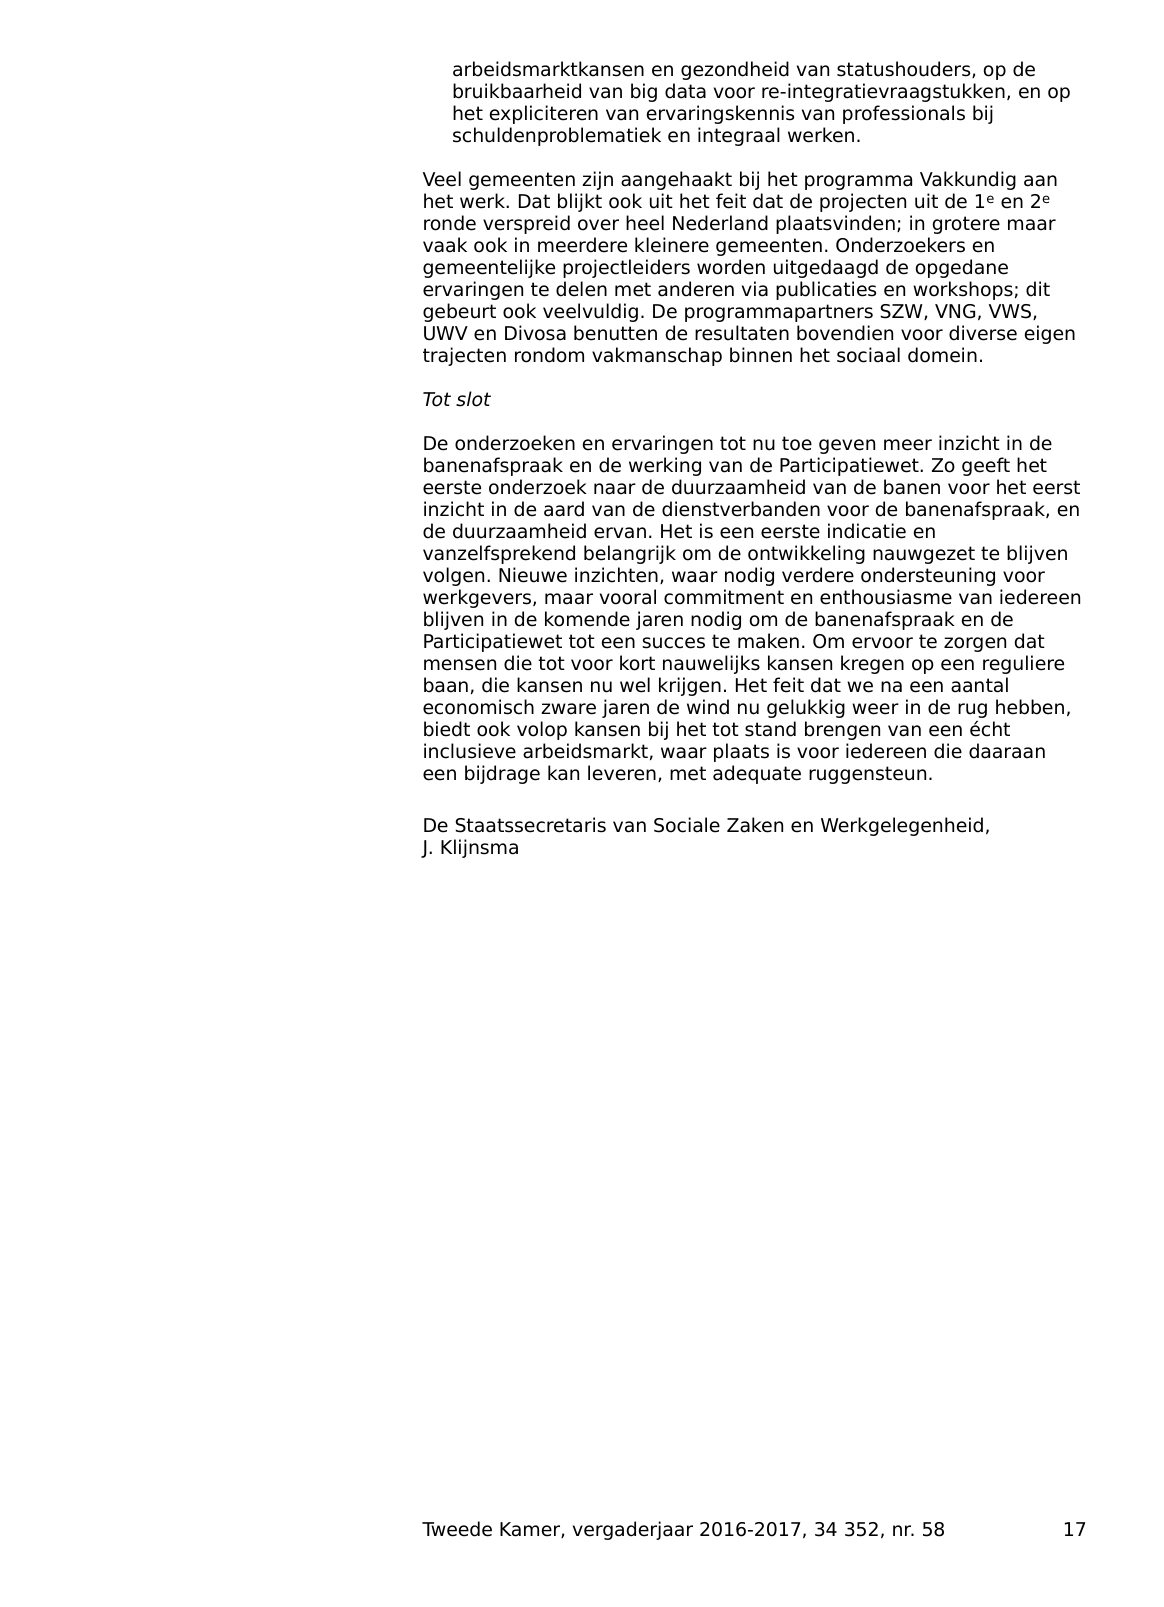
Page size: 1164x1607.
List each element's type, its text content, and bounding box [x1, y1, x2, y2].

text arbeidsmarktkansen en gezondheid van statushouders, op de bruikbaarheid van big data voor re-integratievraagstukken, en op het expliciteren van ervaringskennis van professionals bij schuldenproblematiek en integraal werken. [422, 59, 1087, 147]
subtitle Tot slot [422, 389, 1087, 411]
text De Staatssecretaris van Sociale Zaken en Werkgelegenheid, J. Klijnsma [422, 815, 1087, 859]
text De onderzoeken en ervaringen tot nu toe geven meer inzicht in de banenafspraak en de werking van de Participatiewet. Zo geeft het eerste onderzoek naar de duurzaamheid van de banen voor het eerst inzicht in de aard van de dienstverbanden voor de banenafspraak, en de duurzaamheid ervan. Het is een eerste indicatie en vanzelfsprekend belangrijk om de ontwikkeling nauwgezet te blijven volgen. Nieuwe inzichten, waar nodig verdere ondersteuning voor werkgevers, maar vooral commitment en enthousiasme van iedereen blijven in de komende jaren nodig om de banenafspraak en de Participatiewet tot een succes te maken. Om ervoor te zorgen dat mensen die tot voor kort nauwelijks kansen kregen op een reguliere baan, die kansen nu wel krijgen. Het feit dat we na een aantal economisch zware jaren de wind nu gelukkig weer in de rug hebben, biedt ook volop kansen bij het tot stand brengen van een écht inclusieve arbeidsmarkt, waar plaats is voor iedereen die daaraan een bijdrage kan leveren, met adequate ruggensteun. [422, 433, 1087, 785]
text Veel gemeenten zijn aangehaakt bij het programma Vakkundig aan het werk. Dat blijkt ook uit het feit dat de projecten uit de 1e en 2e ronde verspreid over heel Nederland plaatsvinden; in grotere maar vaak ook in meerdere kleinere gemeenten. Onderzoekers en gemeentelijke projectleiders worden uitgedaagd de opgedane ervaringen te delen met anderen via publicaties en workshops; dit gebeurt ook veelvuldig. De programmapartners SZW, VNG, VWS, UWV en Divosa benutten de resultaten bovendien voor diverse eigen trajecten rondom vakmanschap binnen het sociaal domein. [422, 169, 1087, 367]
